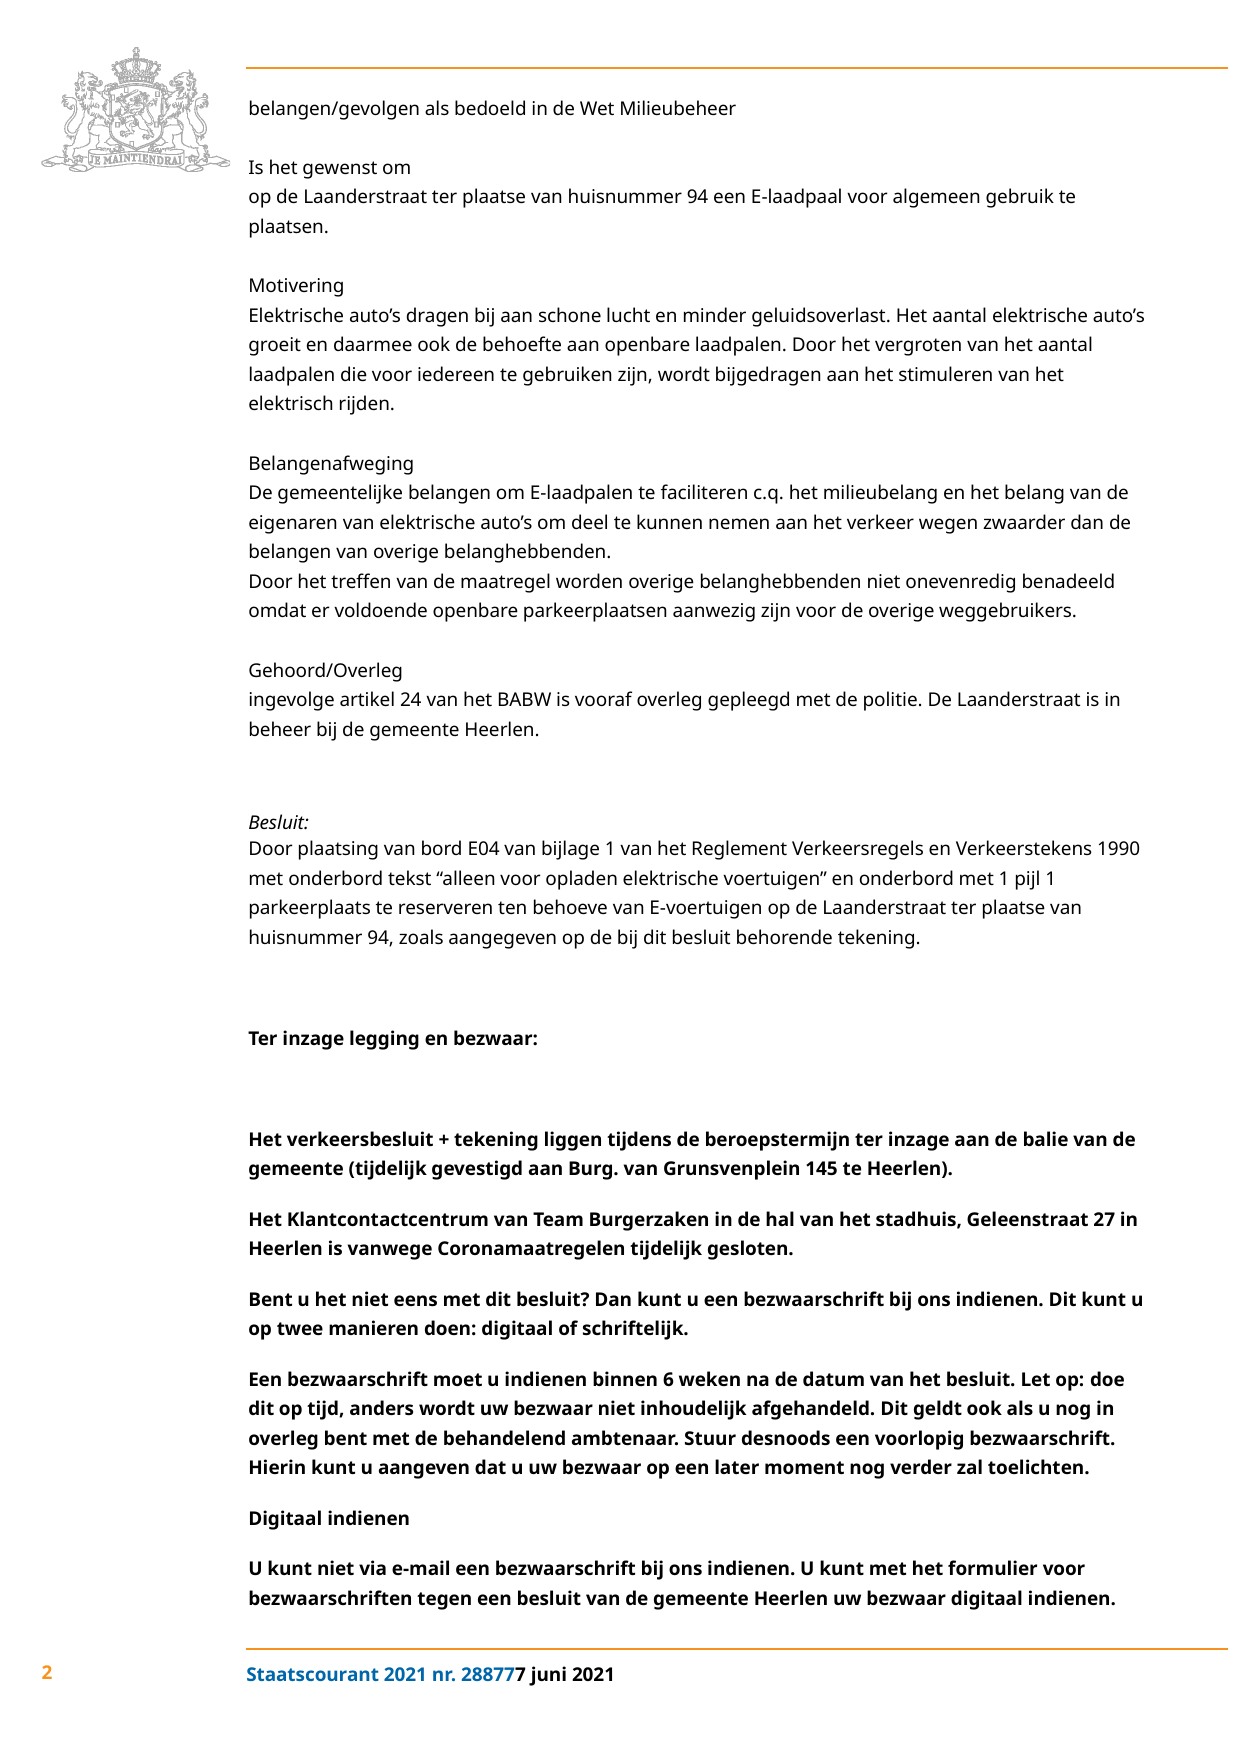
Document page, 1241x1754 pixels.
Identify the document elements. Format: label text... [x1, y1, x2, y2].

text Besluit: [248, 809, 1152, 835]
text Een bezwaarschrift moet u indienen binnen 6 weken na de datum van het besluit. Let op: doe dit op tijd, anders wordt uw bezwaar niet inhoudelijk afgehandeld. Dit geldt ook als u nog in overleg bent met de behandelend ambtenaar. Stuur desnoods een voorlopig bezwaarschrift. Hierin kunt u aangeven dat u uw bezwaar op een later moment nog verder zal toelichten. [248, 1366, 1152, 1480]
text op de Laanderstraat ter plaatse van huisnummer 94 een E-laadpaal voor algemeen gebruik te plaatsen. [248, 183, 1152, 239]
text Ter inzage legging en bezwaar: [248, 1025, 1152, 1051]
picture [41, 47, 231, 172]
text De gemeentelijke belangen om E-laadpalen te faciliteren c.q. het milieubelang en het belang van de eigenaren van elektrische auto’s om deel te kunnen nemen aan het verkeer wegen zwaarder dan de belangen van overige belanghebbenden. [248, 479, 1152, 564]
text Het Klantcontactcentrum van Team Burgerzaken in de hal van het stadhuis, Geleenstraat 27 in Heerlen is vanwege Coronamaatregelen tijdelijk gesloten. [248, 1206, 1152, 1261]
text Is het gewenst om [248, 154, 1152, 180]
text Digitaal indienen [248, 1505, 1152, 1531]
text Gehoord/Overleg [248, 657, 1152, 683]
text Belangenafweging [248, 450, 1152, 476]
text Het verkeersbesluit + tekening liggen tijdens de beroepstermijn ter inzage aan de balie van de gemeente (tijdelijk gevestigd aan Burg. van Grunsvenplein 145 te Heerlen). [248, 1126, 1152, 1181]
text Motivering [248, 272, 1152, 298]
text U kunt niet via e-mail een bezwaarschrift bij ons indienen. U kunt met het formulier voor bezwaarschriften tegen een besluit van de gemeente Heerlen uw bezwaar digitaal indienen. [248, 1555, 1152, 1611]
text Door het treffen van de maatregel worden overige belanghebbenden niet onevenredig benadeeld omdat er voldoende openbare parkeerplaatsen aanwezig zijn voor de overige weggebruikers. [248, 568, 1152, 623]
text Door plaatsing van bord E04 van bijlage 1 van het Reglement Verkeersregels en Verkeerstekens 1990 met onderbord tekst “alleen voor opladen elektrische voertuigen” en onderbord met 1 pijl 1 parkeerplaats te reserveren ten behoeve van E-voertuigen op de Laanderstraat ter plaatse van huisnummer 94, zoals aangegeven op de bij dit besluit behorende tekening. [248, 835, 1152, 950]
text belangen/gevolgen als bedoeld in de Wet Milieubeheer [248, 95, 1152, 121]
text ingevolge artikel 24 van het BABW is vooraf overleg gepleegd met de politie. De Laanderstraat is in beheer bij de gemeente Heerlen. [248, 686, 1152, 742]
text Bent u het niet eens met dit besluit? Dan kunt u een bezwaarschrift bij ons indienen. Dit kunt u op twee manieren doen: digitaal of schriftelijk. [248, 1286, 1152, 1341]
text Elektrische auto’s dragen bij aan schone lucht en minder geluidsoverlast. Het aantal elektrische auto’s groeit en daarmee ook de behoefte aan openbare laadpalen. Door het vergroten van het aantal laadpalen die voor iedereen te gebruiken zijn, wordt bijgedragen aan het stimuleren van het elektrisch rijden. [248, 302, 1152, 416]
